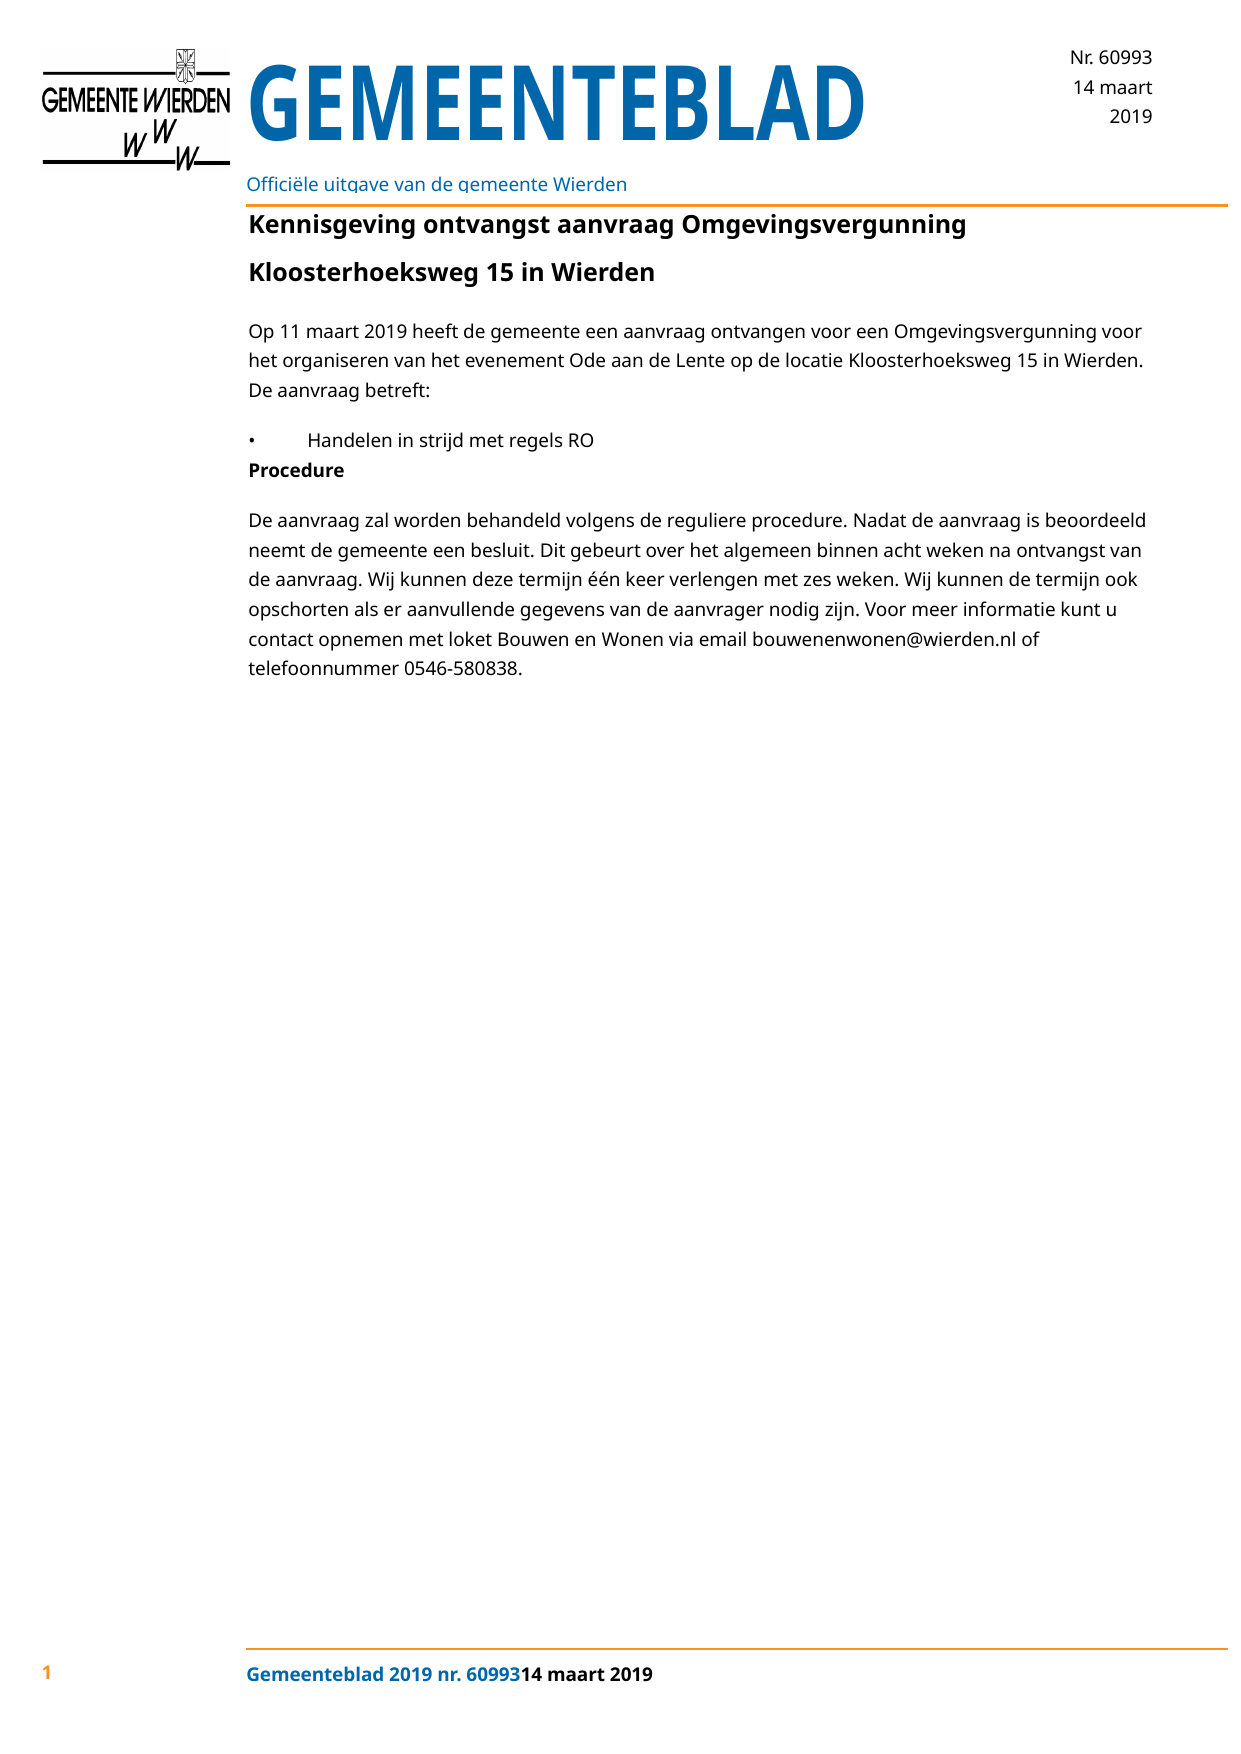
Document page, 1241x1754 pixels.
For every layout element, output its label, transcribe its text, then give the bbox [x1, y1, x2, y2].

text Procedure [248, 457, 1152, 483]
picture [41, 47, 231, 172]
list Handelen in strijd met regels RO [248, 427, 1152, 453]
text De aanvraag zal worden behandeld volgens de reguliere procedure. Nadat de aanvraag is beoordeeld neemt de gemeente een besluit. Dit gebeurt over het algemeen binnen acht weken na ontvangst van de aanvraag. Wij kunnen deze termijn één keer verlengen met zes weken. Wij kunnen de termijn ook opschorten als er aanvullende gegevens van de aanvrager nodig zijn. Voor meer informatie kunt u contact opnemen met loket Bouwen en Wonen via email bouwenenwonen@wierden.nl of telefoonnummer 0546-580838. [248, 507, 1152, 681]
text Op 11 maart 2019 heeft de gemeente een aanvraag ontvangen voor een Omgevingsvergunning voor het organiseren van het evenement Ode aan de Lente op de locatie Kloosterhoeksweg 15 in Wierden. De aanvraag betreft: [248, 318, 1152, 403]
text Kennisgeving ontvangst aanvraag Omgevingsvergunning Kloosterhoeksweg 15 in Wierden [248, 207, 1152, 288]
